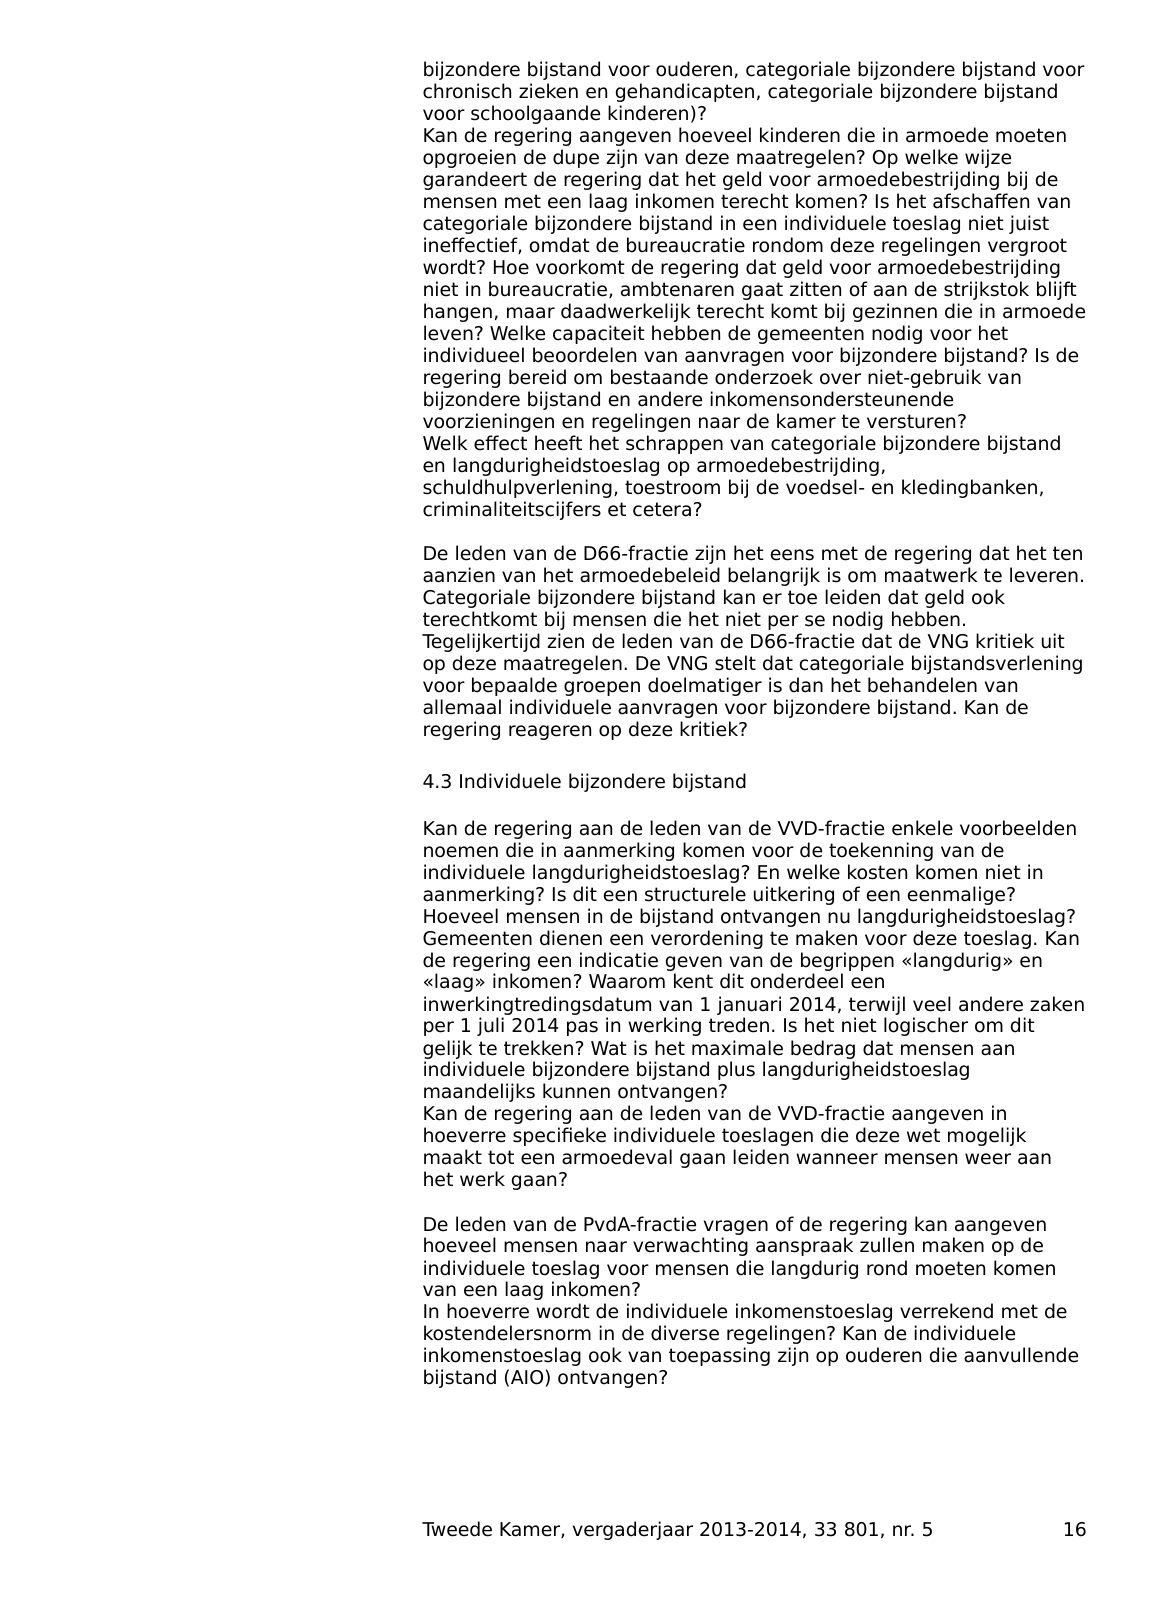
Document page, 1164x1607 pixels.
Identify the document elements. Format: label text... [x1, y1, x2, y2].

text bijzondere bijstand voor ouderen, categoriale bijzondere bijstand voor chronisch zieken en gehandicapten, categoriale bijzondere bijstand voor schoolgaande kinderen)? [422, 59, 1087, 125]
text De leden van de D66-fractie zijn het eens met de regering dat het ten aanzien van het armoedebeleid belangrijk is om maatwerk te leveren. Categoriale bijzondere bijstand kan er toe leiden dat geld ook terechtkomt bij mensen die het niet per se nodig hebben. Tegelijkertijd zien de leden van de D66-fractie dat de VNG kritiek uit op deze maatregelen. De VNG stelt dat categoriale bijstandsverlening voor bepaalde groepen doelmatiger is dan het behandelen van allemaal individuele aanvragen voor bijzondere bijstand. Kan de regering reageren op deze kritiek? [422, 543, 1087, 741]
text Kan de regering aan de leden van de VVD-fractie aangeven in hoeverre specifieke individuele toeslagen die deze wet mogelijk maakt tot een armoedeval gaan leiden wanneer mensen weer aan het werk gaan? [422, 1103, 1087, 1191]
subtitle 4.3 Individuele bijzondere bijstand [422, 771, 1087, 793]
text Kan de regering aangeven hoeveel kinderen die in armoede moeten opgroeien de dupe zijn van deze maatregelen? Op welke wijze garandeert de regering dat het geld voor armoedebestrijding bij de mensen met een laag inkomen terecht komen? Is het afschaffen van categoriale bijzondere bijstand in een individuele toeslag niet juist ineffectief, omdat de bureaucratie rondom deze regelingen vergroot wordt? Hoe voorkomt de regering dat geld voor armoedebestrijding niet in bureaucratie, ambtenaren gaat zitten of aan de strijkstok blijft hangen, maar daadwerkelijk terecht komt bij gezinnen die in armoede leven? Welke capaciteit hebben de gemeenten nodig voor het individueel beoordelen van aanvragen voor bijzondere bijstand? Is de regering bereid om bestaande onderzoek over niet-gebruik van bijzondere bijstand en andere inkomensondersteunende voorzieningen en regelingen naar de kamer te versturen? [422, 125, 1087, 433]
text De leden van de PvdA-fractie vragen of de regering kan aangeven hoeveel mensen naar verwachting aanspraak zullen maken op de individuele toeslag voor mensen die langdurig rond moeten komen van een laag inkomen? [422, 1213, 1087, 1301]
text Kan de regering aan de leden van de VVD-fractie enkele voorbeelden noemen die in aanmerking komen voor de toekenning van de individuele langdurigheidstoeslag? En welke kosten komen niet in aanmerking? Is dit een structurele uitkering of een eenmalige? Hoeveel mensen in de bijstand ontvangen nu langdurigheidstoeslag? Gemeenten dienen een verordening te maken voor deze toeslag. Kan de regering een indicatie geven van de begrippen «langdurig» en «laag» inkomen? Waarom kent dit onderdeel een inwerkingtredingsdatum van 1 januari 2014, terwijl veel andere zaken per 1 juli 2014 pas in werking treden. Is het niet logischer om dit gelijk te trekken? Wat is het maximale bedrag dat mensen aan individuele bijzondere bijstand plus langdurigheidstoeslag maandelijks kunnen ontvangen? [422, 818, 1087, 1103]
text In hoeverre wordt de individuele inkomenstoeslag verrekend met de kostendelersnorm in de diverse regelingen? Kan de individuele inkomenstoeslag ook van toepassing zijn op ouderen die aanvullende bijstand (AIO) ontvangen? [422, 1301, 1087, 1389]
text Welk effect heeft het schrappen van categoriale bijzondere bijstand en langdurigheidstoeslag op armoedebestrijding, schuldhulpverlening, toestroom bij de voedsel- en kledingbanken, criminaliteitscijfers et cetera? [422, 433, 1087, 521]
